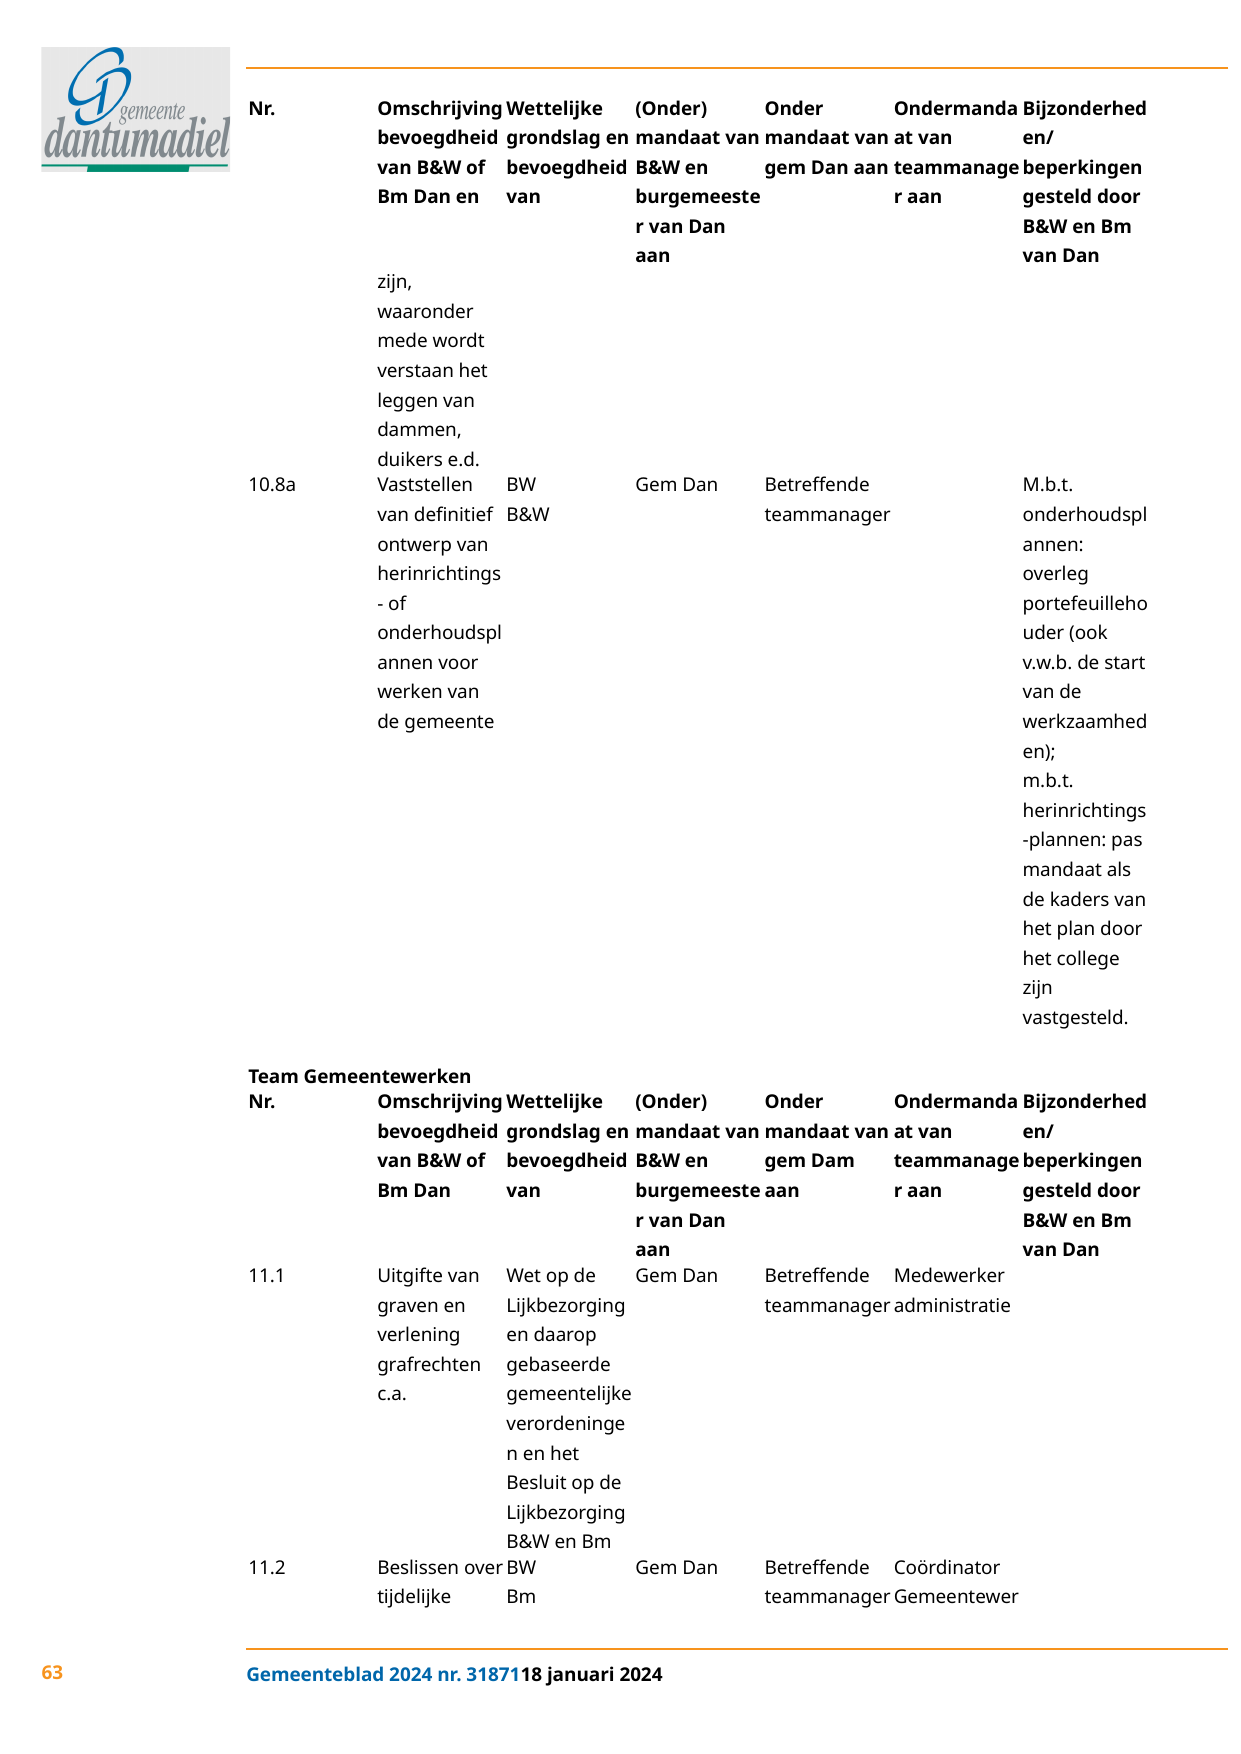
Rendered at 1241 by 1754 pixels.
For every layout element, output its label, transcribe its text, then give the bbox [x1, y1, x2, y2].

table_cell BW B&W [506, 472, 635, 1030]
table_cell Wet op de Lijkbezorging en daarop gebaseerde gemeentelijke verordeningen en het Besluit op de Lijkbezorging B&W en Bm [506, 1262, 635, 1554]
table_cell (Onder) mandaat van B&W en burgemeester van Dan aan [635, 1089, 764, 1262]
picture [41, 47, 231, 172]
table_cell Gem Dan [635, 1262, 764, 1554]
table_cell [635, 269, 764, 472]
table_cell 10.8a [248, 472, 377, 1030]
table_header (Onder) mandaat van B&W en burgemeester van Dan aan [635, 95, 764, 268]
table_cell [894, 472, 1022, 1030]
table_cell [1023, 1262, 1152, 1554]
table_cell [248, 269, 377, 472]
table_cell [764, 269, 893, 472]
table_cell Betreffende teammanager [764, 1554, 893, 1609]
table_cell [1023, 1554, 1152, 1609]
table_cell 11.2 [248, 1554, 377, 1609]
table_cell [506, 269, 635, 472]
table_header Omschrijving bevoegdheid van B&W of Bm Dan en [377, 95, 506, 268]
table_header Bijzonderheden/beperkingen gesteld door B&W en Bm van Dan [1023, 95, 1152, 268]
table_cell Medewerker administratie [894, 1262, 1022, 1554]
table_header Onder mandaat van gem Dan aan [764, 95, 893, 268]
table_cell M.b.t. onderhoudsplannen: overleg portefeuillehouder (ook v.w.b. de start van de werkzaamheden); m.b.t. herinrichtings-plannen: pas mandaat als de kaders van het plan door het college zijn vastgesteld. [1023, 472, 1152, 1030]
table_cell Vaststellen van definitief ontwerp van herinrichtings- of onderhoudsplannen voor werken van de gemeente [377, 472, 506, 1030]
table_cell Betreffende teammanager [764, 472, 893, 1030]
table_cell Ondermandaat van teammanager aan [894, 1089, 1022, 1262]
table_header Ondermandaat van teammanager aan [894, 95, 1022, 268]
table_cell Nr. [248, 1089, 377, 1262]
table_cell Wettelijke grondslag en bevoegdheid van [506, 1089, 635, 1262]
table_cell [1023, 269, 1152, 472]
table_cell Uitgifte van graven en verlening grafrechten c.a. [377, 1262, 506, 1554]
table_cell 11.1 [248, 1262, 377, 1554]
table_cell Bijzonderheden/beperkingen gesteld door B&W en Bm van Dan [1023, 1089, 1152, 1262]
table_cell Omschrijving bevoegdheid van B&W of Bm Dan [377, 1089, 506, 1262]
table_cell [894, 269, 1022, 472]
table_cell Coördinator Gemeentewer [894, 1554, 1022, 1609]
table_header Wettelijke grondslag en bevoegdheid van [506, 95, 635, 268]
table_cell Gem Dan [635, 1554, 764, 1609]
table_cell zijn, waaronder mede wordt verstaan het leggen van dammen, duikers e.d. [377, 269, 506, 472]
table_header Team Gemeentewerken [248, 1063, 1152, 1088]
table_cell BW Bm [506, 1554, 635, 1609]
table_header Nr. [248, 95, 377, 268]
table_cell Onder mandaat van gem Dam aan [764, 1089, 893, 1262]
table_cell Beslissen over tijdelijke [377, 1554, 506, 1609]
table_cell Betreffende teammanager [764, 1262, 893, 1554]
table_cell Gem Dan [635, 472, 764, 1030]
